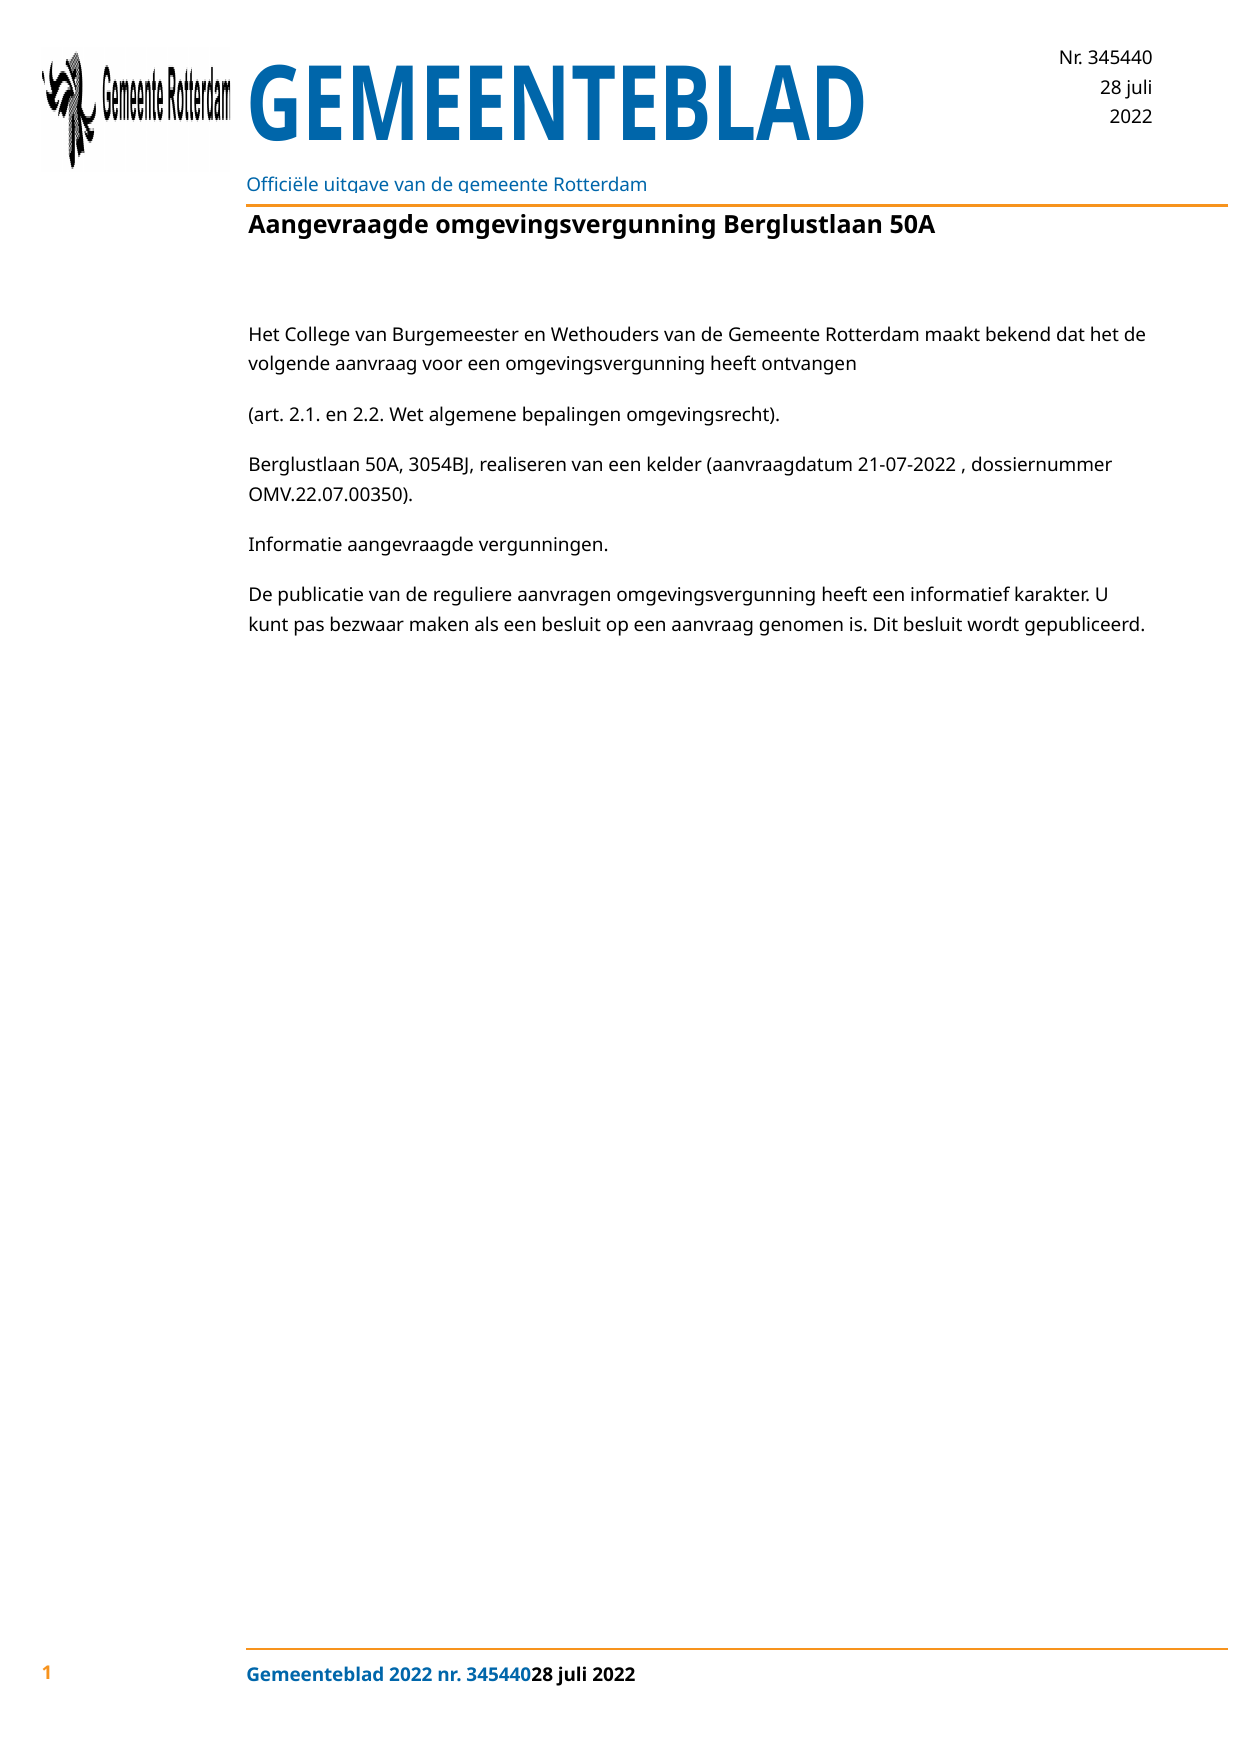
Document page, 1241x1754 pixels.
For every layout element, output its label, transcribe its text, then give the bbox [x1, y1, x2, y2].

text Het College van Burgemeester en Wethouders van de Gemeente Rotterdam maakt bekend dat het de volgende aanvraag voor een omgevingsvergunning heeft ontvangen [248, 321, 1152, 376]
text Berglustlaan 50A, 3054BJ, realiseren van een kelder (aanvraagdatum 21-07-2022 , dossiernummer OMV.22.07.00350). [248, 451, 1152, 506]
picture [41, 47, 231, 172]
text (art. 2.1. en 2.2. Wet algemene bepalingen omgevingsrecht). [248, 401, 1152, 426]
text Informatie aangevraagde vergunningen. [248, 531, 1152, 557]
text De publicatie van de reguliere aanvragen omgevingsvergunning heeft een informatief karakter. U kunt pas bezwaar maken als een besluit op een aanvraag genomen is. Dit besluit wordt gepubliceerd. [248, 582, 1152, 637]
text Aangevraagde omgevingsvergunning Berglustlaan 50A [248, 207, 1152, 241]
